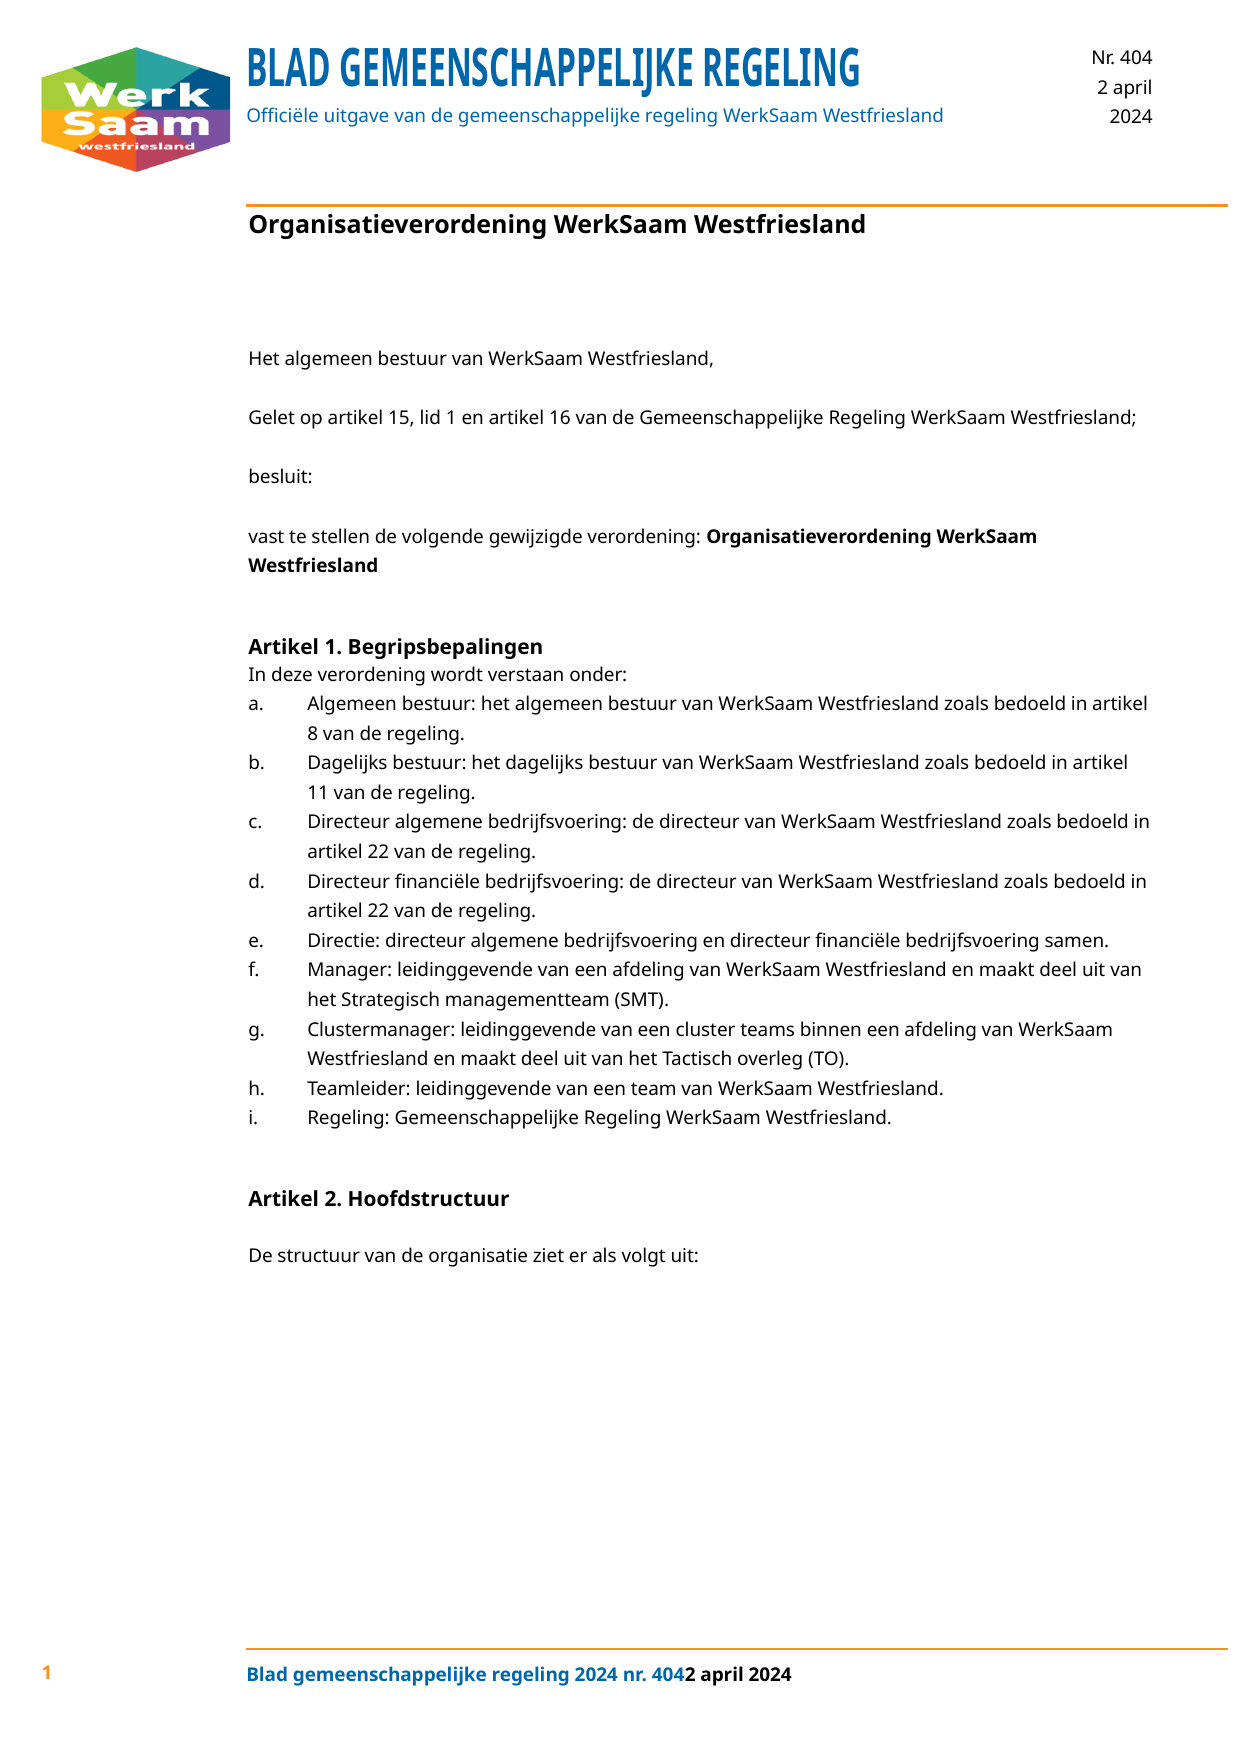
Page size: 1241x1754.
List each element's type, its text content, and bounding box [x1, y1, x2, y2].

text vast te stellen de volgende gewijzigde verordening: Organisatieverordening WerkSaam Westfriesland [248, 523, 1152, 578]
text besluit: [248, 464, 1152, 489]
list Dagelijks bestuur: het dagelijks bestuur van WerkSaam Westfriesland zoals bedoeld in artikel 11 van de regeling. [248, 749, 1152, 805]
list Regeling: Gemeenschappelijke Regeling WerkSaam Westfriesland. [248, 1104, 1152, 1130]
text Artikel 1. Begripsbepalingen [248, 632, 1152, 661]
text Gelet op artikel 15, lid 1 en artikel 16 van de Gemeenschappelijke Regeling WerkSaam Westfriesland; [248, 404, 1152, 430]
list Directeur algemene bedrijfsvoering: de directeur van WerkSaam Westfriesland zoals bedoeld in artikel 22 van de regeling. [248, 809, 1152, 864]
text Artikel 2. Hoofdstructuur [248, 1184, 1152, 1213]
text In deze verordening wordt verstaan onder: [248, 661, 1152, 687]
picture [41, 47, 231, 172]
list Directeur financiële bedrijfsvoering: de directeur van WerkSaam Westfriesland zoals bedoeld in artikel 22 van de regeling. [248, 868, 1152, 923]
list Clustermanager: leidinggevende van een cluster teams binnen een afdeling van WerkSaam Westfriesland en maakt deel uit van het Tactisch overleg (TO). [248, 1016, 1152, 1071]
list Directie: directeur algemene bedrijfsvoering en directeur financiële bedrijfsvoering samen. [248, 927, 1152, 953]
list Algemeen bestuur: het algemeen bestuur van WerkSaam Westfriesland zoals bedoeld in artikel 8 van de regeling. [248, 690, 1152, 746]
list Teamleider: leidinggevende van een team van WerkSaam Westfriesland. [248, 1075, 1152, 1101]
text Organisatieverordening WerkSaam Westfriesland [248, 207, 1152, 241]
text De structuur van de organisatie ziet er als volgt uit: [248, 1243, 1152, 1268]
text Het algemeen bestuur van WerkSaam Westfriesland, [248, 345, 1152, 371]
list Manager: leidinggevende van een afdeling van WerkSaam Westfriesland en maakt deel uit van het Strategisch managementteam (SMT). [248, 957, 1152, 1012]
